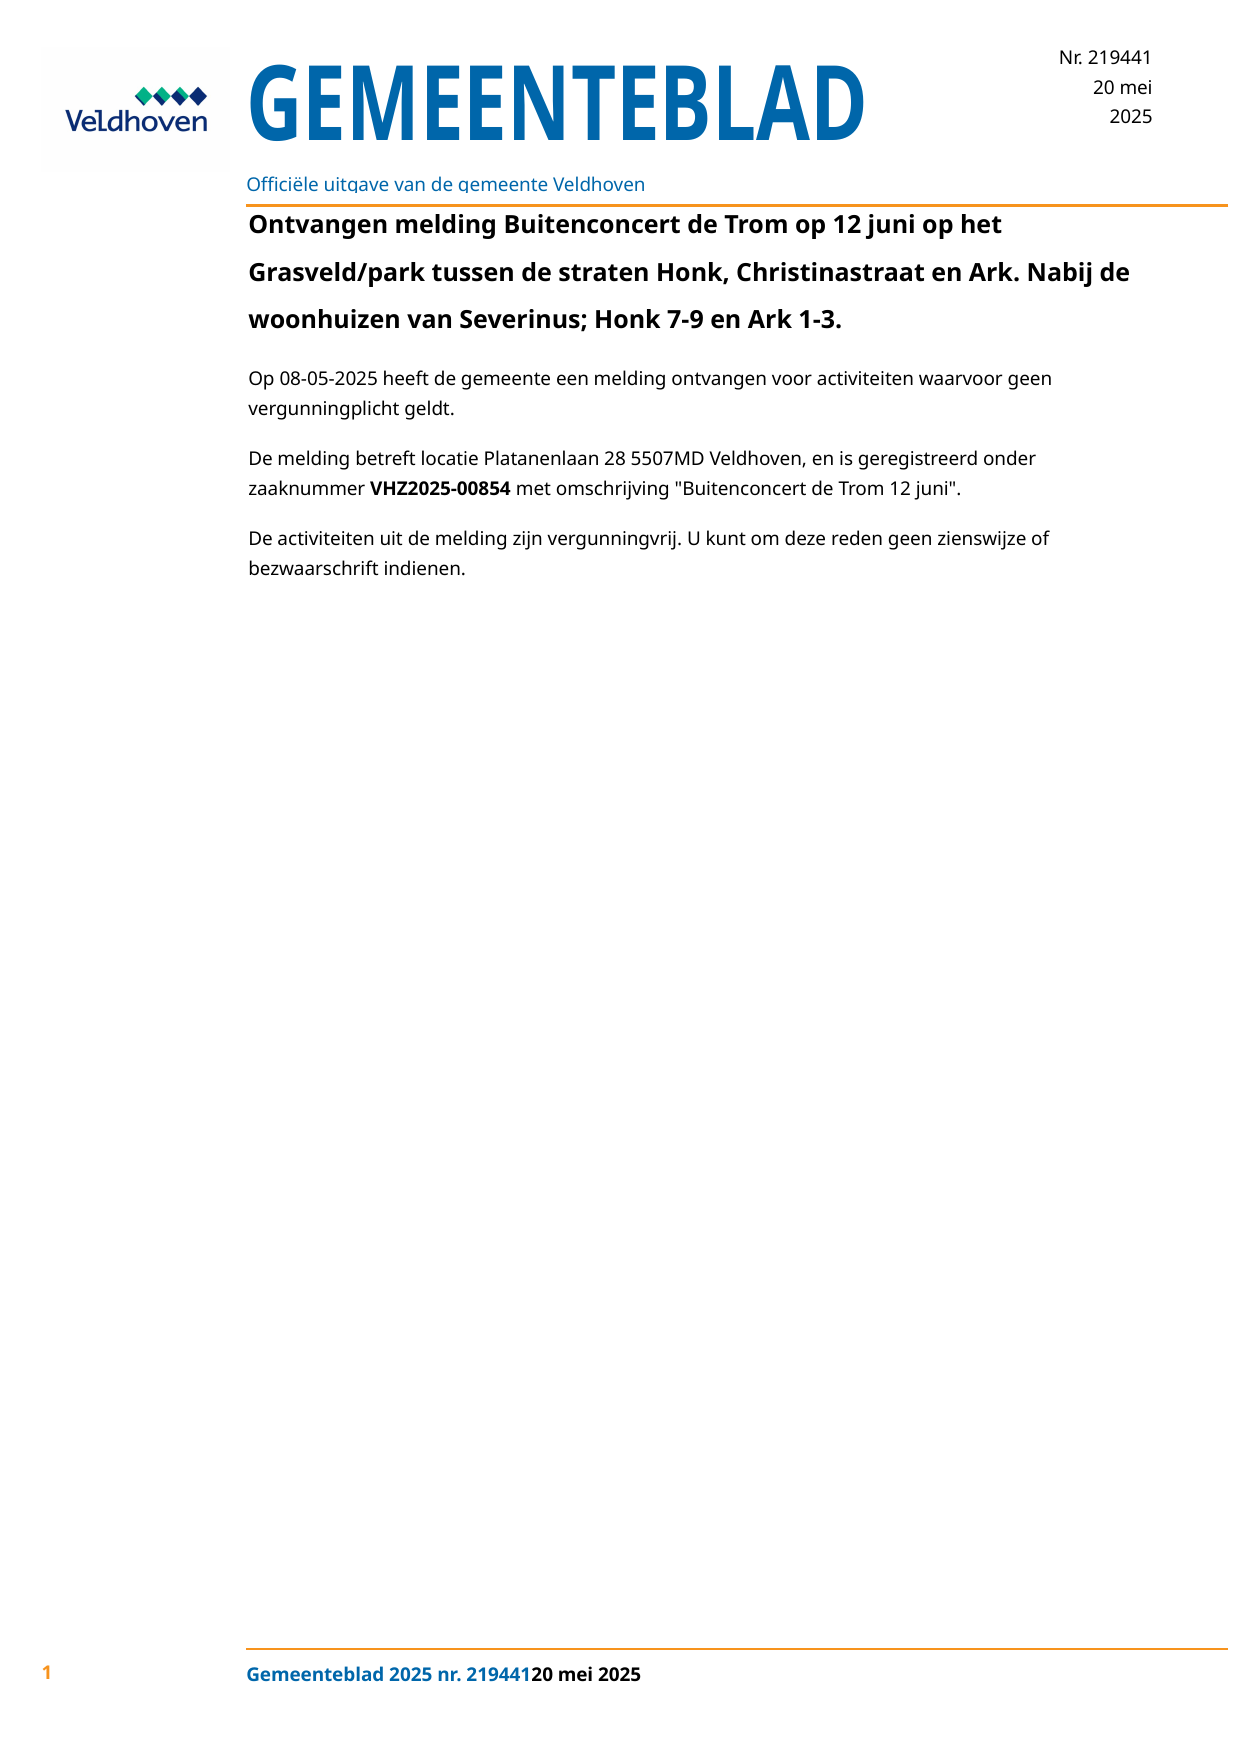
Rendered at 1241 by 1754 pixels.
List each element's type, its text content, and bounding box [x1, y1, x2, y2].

picture [41, 47, 231, 172]
text Ontvangen melding Buitenconcert de Trom op 12 juni op het Grasveld/park tussen de straten Honk, Christinastraat en Ark. Nabij de woonhuizen van Severinus; Honk 7-9 en Ark 1-3. [248, 207, 1152, 336]
text De activiteiten uit de melding zijn vergunningvrij. U kunt om deze reden geen zienswijze of bezwaarschrift indienen. [248, 526, 1152, 581]
text De melding betreft locatie Platanenlaan 28 5507MD Veldhoven, en is geregistreerd onder zaaknummer VHZ2025-00854 met omschrijving "Buitenconcert de Trom 12 juni". [248, 446, 1152, 501]
text Op 08-05-2025 heeft de gemeente een melding ontvangen voor activiteiten waarvoor geen vergunningplicht geldt. [248, 366, 1152, 421]
